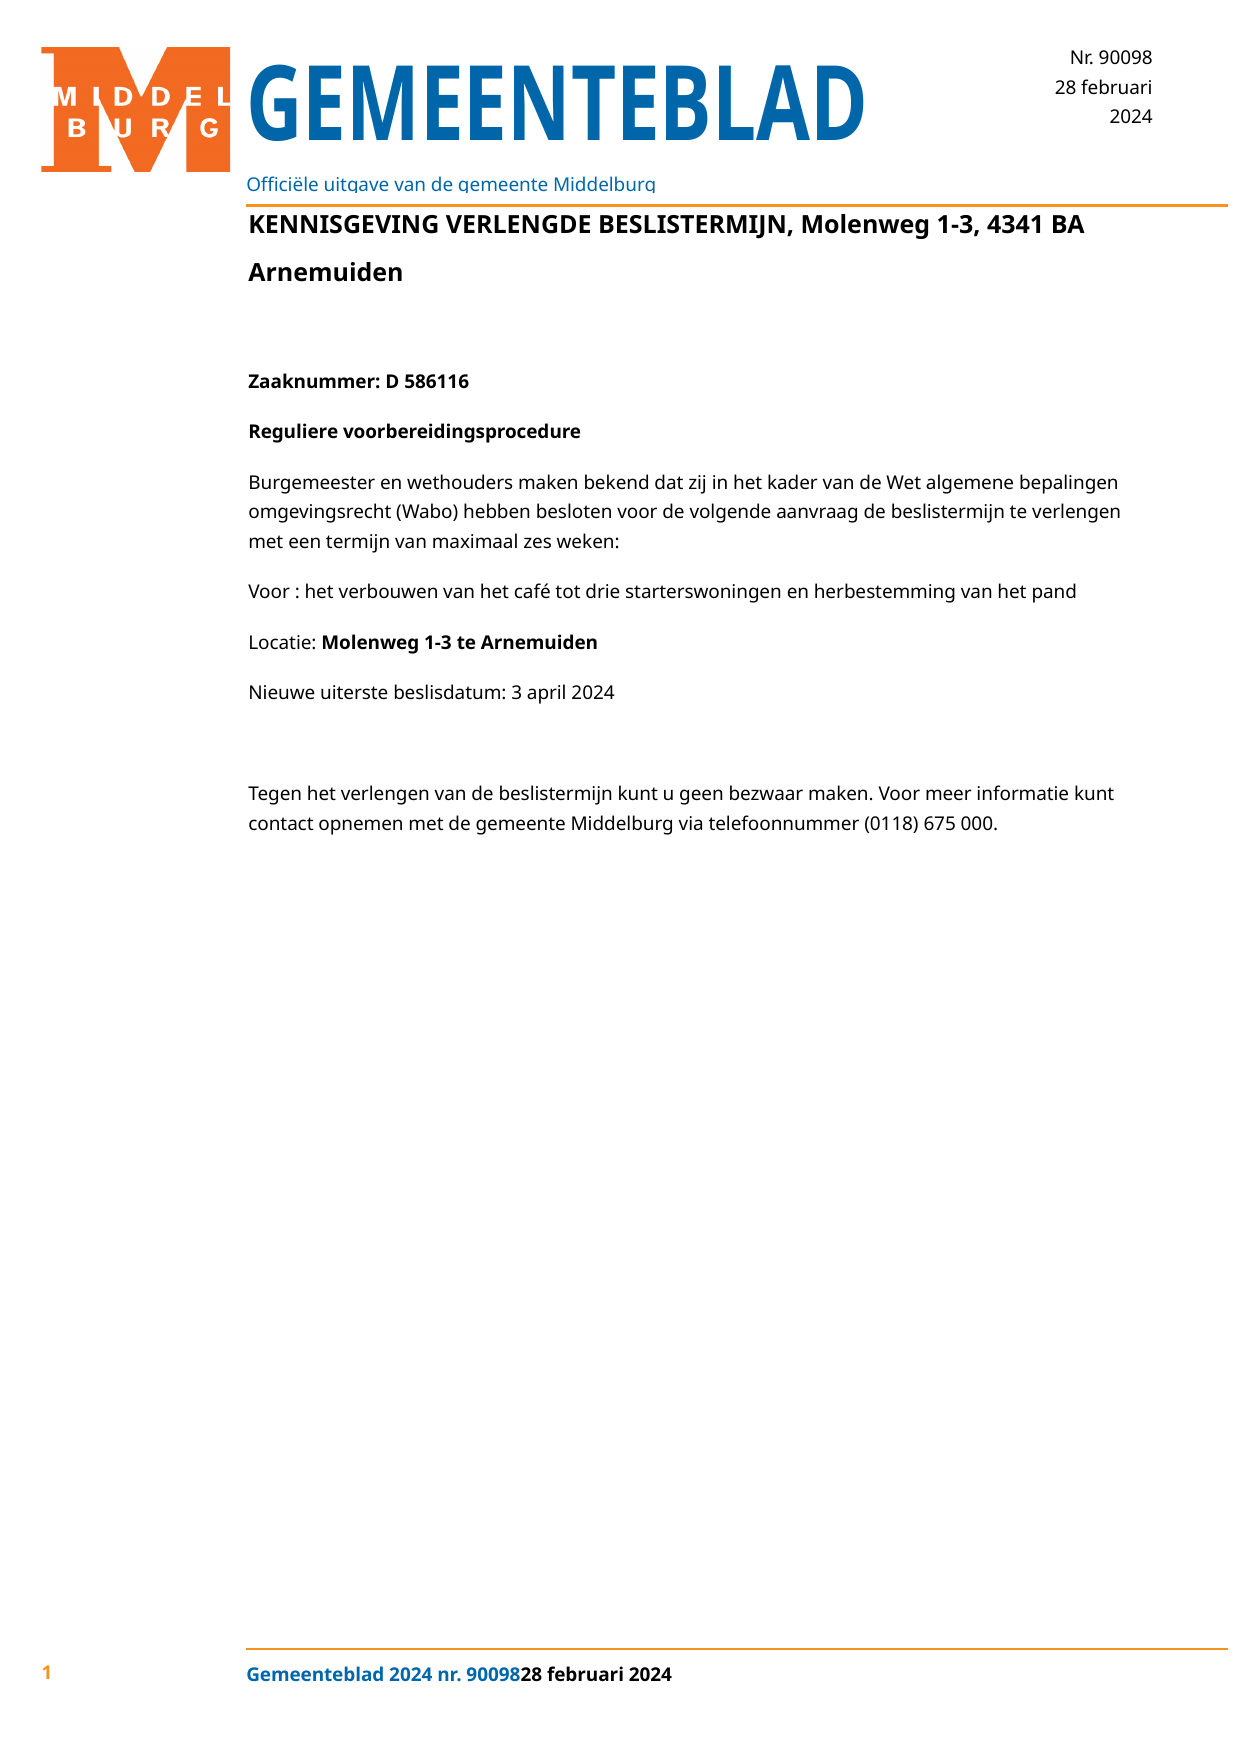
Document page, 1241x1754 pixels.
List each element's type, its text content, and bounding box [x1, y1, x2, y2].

text Zaaknummer: D 586116 [248, 368, 1152, 394]
text Burgemeester en wethouders maken bekend dat zij in het kader van de Wet algemene bepalingen omgevingsrecht (Wabo) hebben besloten voor de volgende aanvraag de beslistermijn te verlengen met een termijn van maximaal zes weken: [248, 469, 1152, 554]
text Nieuwe uiterste beslisdatum: 3 april 2024 [248, 679, 1152, 705]
text KENNISGEVING VERLENGDE BESLISTERMIJN, Molenweg 1-3, 4341 BA Arnemuiden [248, 207, 1152, 288]
picture [41, 47, 231, 172]
text Tegen het verlengen van de beslistermijn kunt u geen bezwaar maken. Voor meer informatie kunt contact opnemen met de gemeente Middelburg via telefoonnummer (0118) 675 000. [248, 780, 1152, 836]
text Reguliere voorbereidingsprocedure [248, 419, 1152, 444]
text Locatie: Molenweg 1-3 te Arnemuiden [248, 629, 1152, 655]
text Voor : het verbouwen van het café tot drie starterswoningen en herbestemming van het pand [248, 579, 1152, 604]
